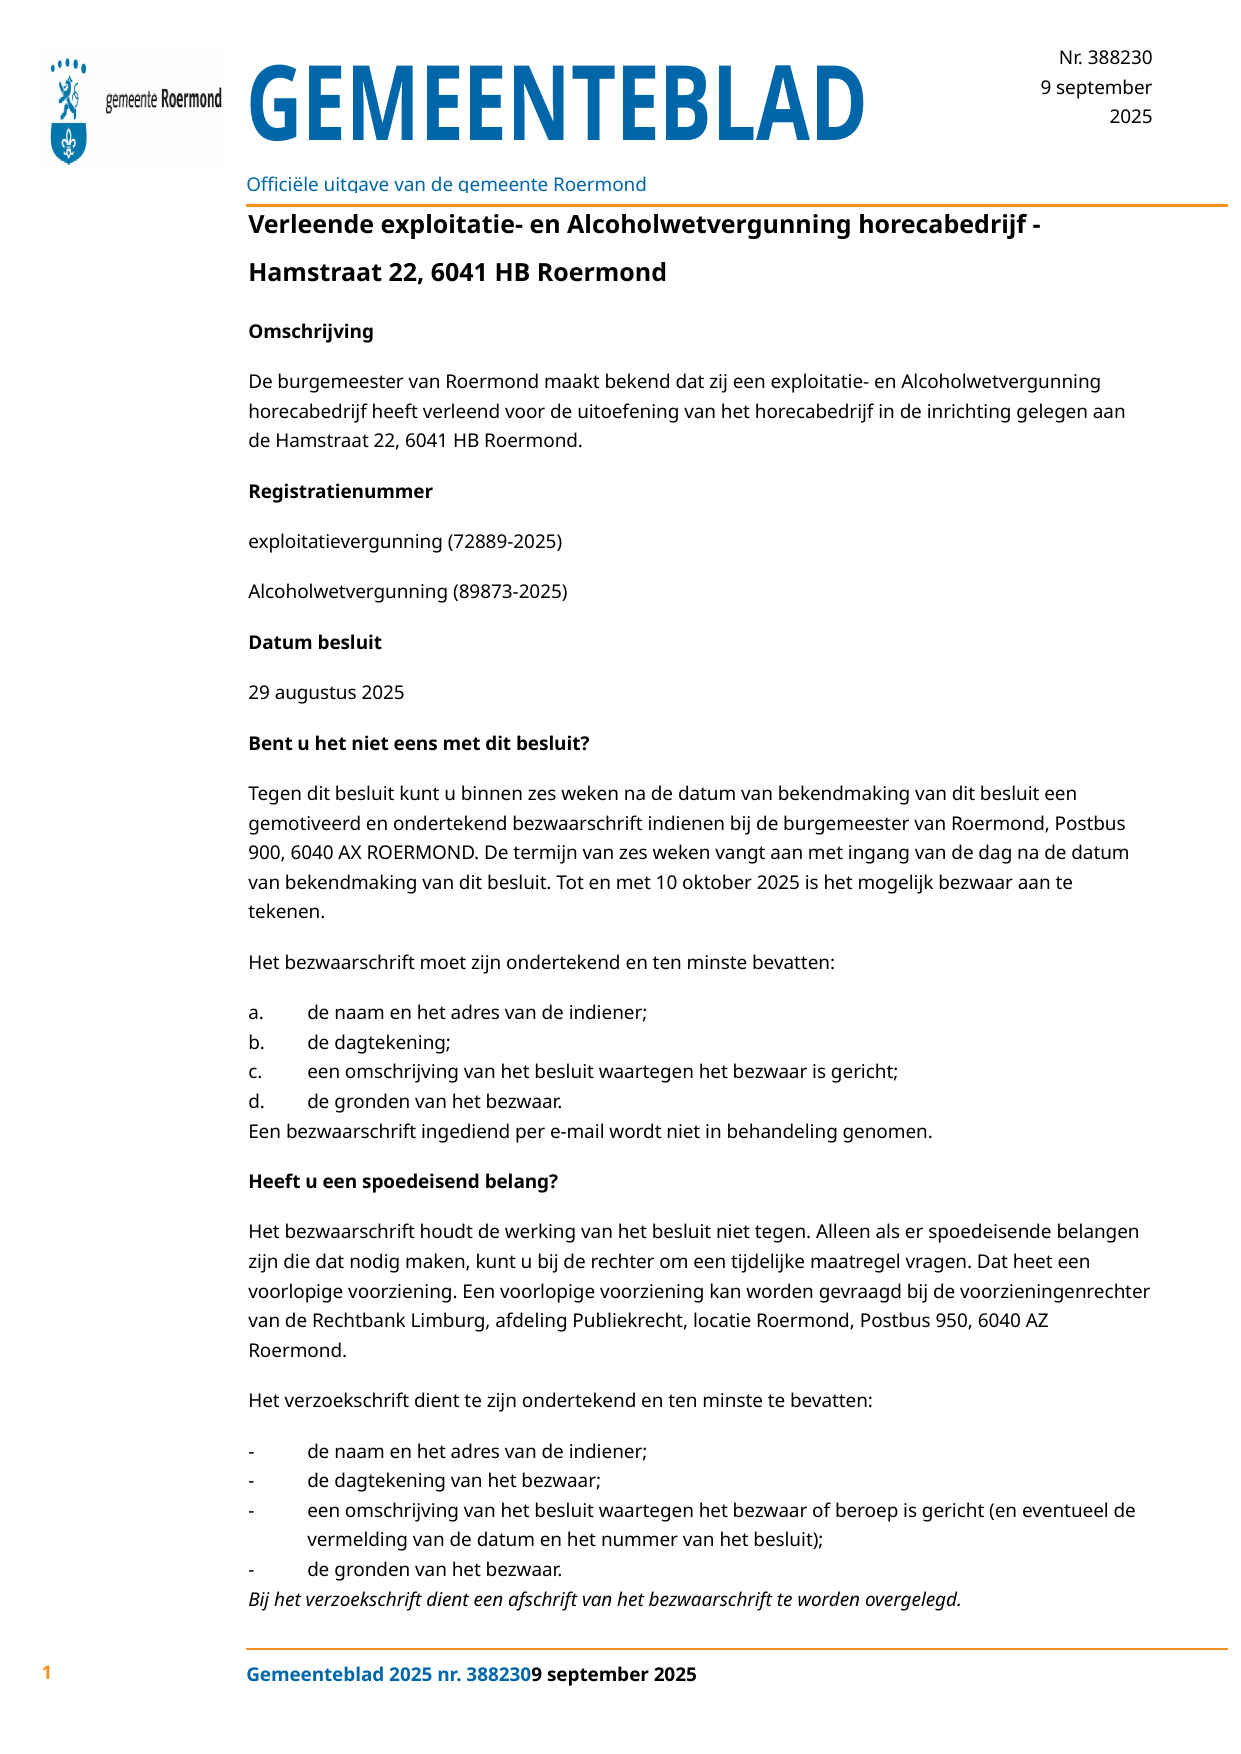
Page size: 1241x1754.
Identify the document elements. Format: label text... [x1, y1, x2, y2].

text Registratienummer [248, 478, 1152, 504]
text Datum besluit [248, 629, 1152, 655]
text Bij het verzoekschrift dient een afschrift van het bezwaarschrift te worden overgelegd. [248, 1586, 1152, 1612]
text Tegen dit besluit kunt u binnen zes weken na de datum van bekendmaking van dit besluit een gemotiveerd en ondertekend bezwaarschrift indienen bij de burgemeester van Roermond, Postbus 900, 6040 AX ROERMOND. De termijn van zes weken vangt aan met ingang van de dag na de datum van bekendmaking van dit besluit. Tot en met 10 oktober 2025 is het mogelijk bezwaar aan te tekenen. [248, 780, 1152, 924]
list een omschrijving van het besluit waartegen het bezwaar of beroep is gericht (en eventueel de vermelding van de datum en het nummer van het besluit); [248, 1497, 1152, 1552]
list de gronden van het bezwaar. [248, 1088, 1152, 1114]
list de naam en het adres van de indiener; [248, 999, 1152, 1025]
text Het bezwaarschrift moet zijn ondertekend en ten minste bevatten: [248, 949, 1152, 975]
text exploitatievergunning (72889-2025) [248, 528, 1152, 554]
list de dagtekening van het bezwaar; [248, 1467, 1152, 1493]
list de dagtekening; [248, 1029, 1152, 1055]
list een omschrijving van het besluit waartegen het bezwaar is gericht; [248, 1059, 1152, 1084]
text Heeft u een spoedeisend belang? [248, 1168, 1152, 1194]
text Het verzoekschrift dient te zijn ondertekend en ten minste te bevatten: [248, 1387, 1152, 1413]
text Bent u het niet eens met dit besluit? [248, 730, 1152, 756]
list de gronden van het bezwaar. [248, 1556, 1152, 1582]
text Alcoholwetvergunning (89873-2025) [248, 579, 1152, 604]
picture [41, 47, 231, 172]
text Het bezwaarschrift houdt de werking van het besluit niet tegen. Alleen als er spoedeisende belangen zijn die dat nodig maken, kunt u bij de rechter om een tijdelijke maatregel vragen. Dat heet een voorlopige voorziening. Een voorlopige voorziening kan worden gevraagd bij de voorzieningenrechter van de Rechtbank Limburg, afdeling Publiekrecht, locatie Roermond, Postbus 950, 6040 AZ Roermond. [248, 1219, 1152, 1363]
text 29 augustus 2025 [248, 679, 1152, 705]
text Verleende exploitatie- en Alcoholwetvergunning horecabedrijf - Hamstraat 22, 6041 HB Roermond [248, 207, 1152, 288]
list de naam en het adres van de indiener; [248, 1438, 1152, 1464]
text Omschrijving [248, 318, 1152, 344]
text De burgemeester van Roermond maakt bekend dat zij een exploitatie- en Alcoholwetvergunning horecabedrijf heeft verleend voor de uitoefening van het horecabedrijf in de inrichting gelegen aan de Hamstraat 22, 6041 HB Roermond. [248, 368, 1152, 453]
text Een bezwaarschrift ingediend per e-mail wordt niet in behandeling genomen. [248, 1118, 1152, 1144]
